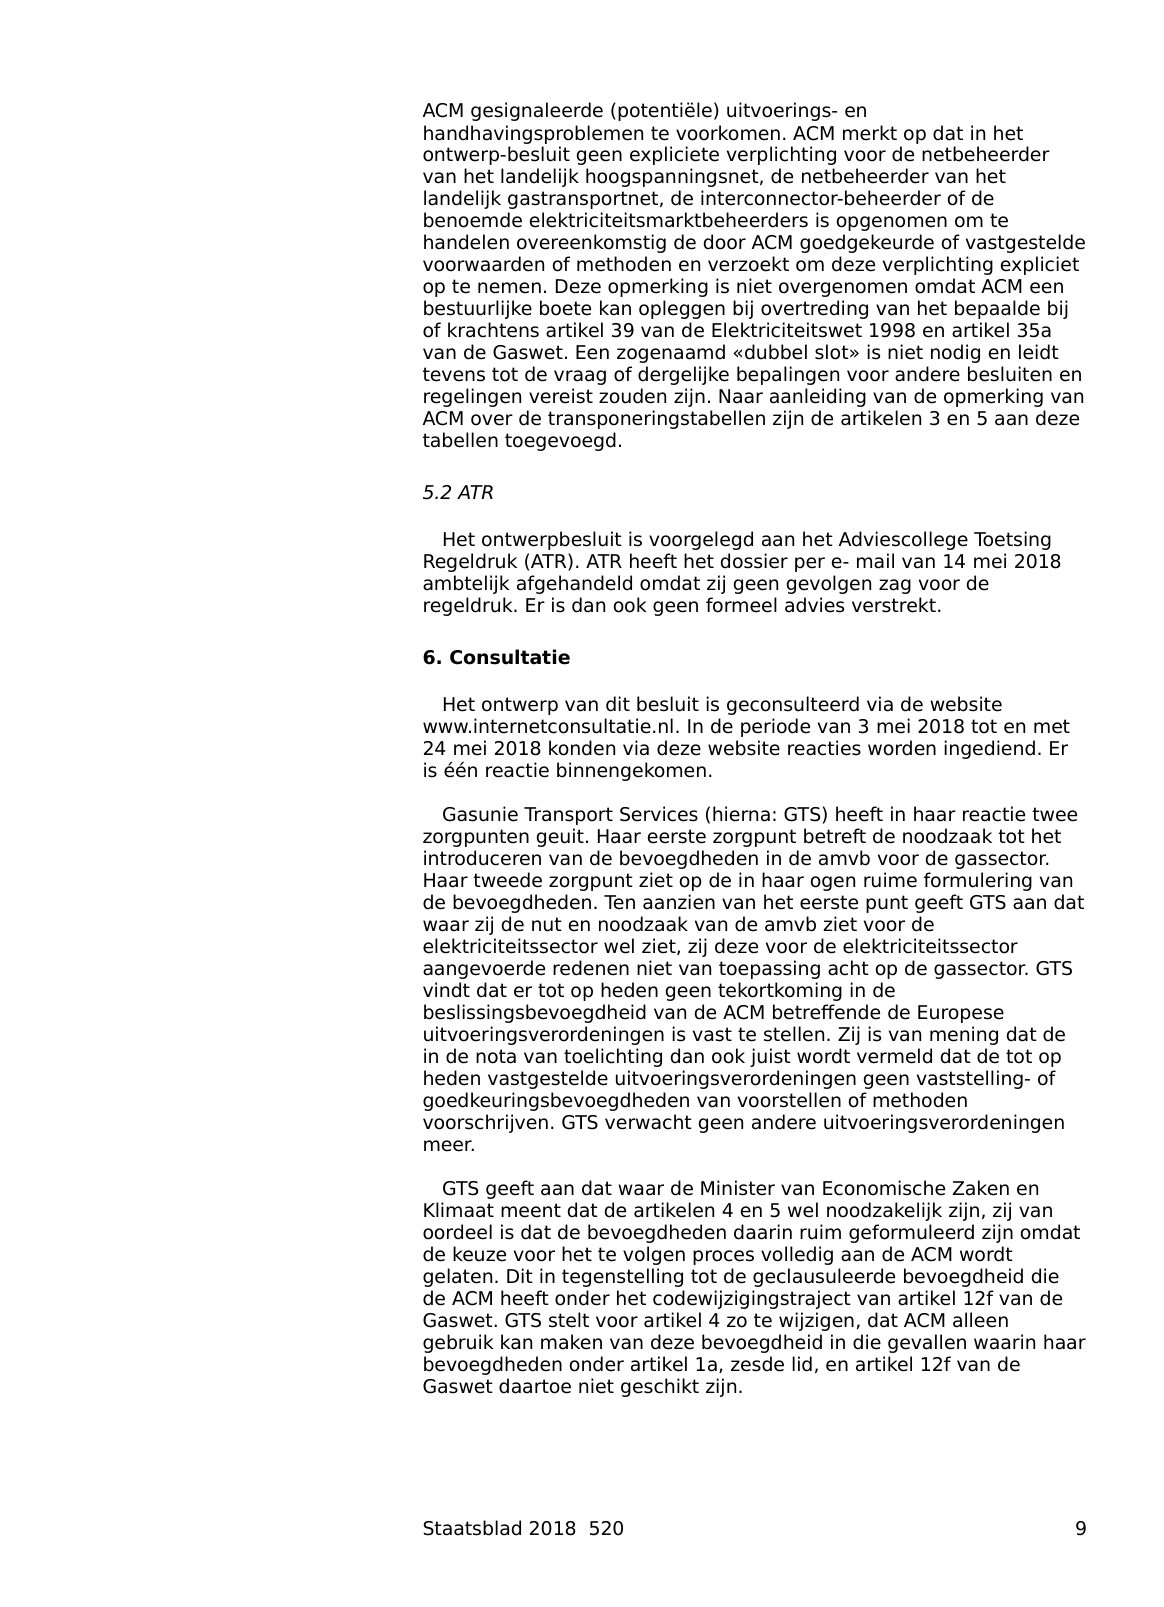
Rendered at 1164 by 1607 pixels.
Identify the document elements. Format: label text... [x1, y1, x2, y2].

subtitle 6. Consultatie [422, 647, 1087, 669]
text ACM gesignaleerde (potentiële) uitvoerings- en handhavingsproblemen te voorkomen. ACM merkt op dat in het ontwerp-besluit geen expliciete verplichting voor de netbeheerder van het landelijk hoogspanningsnet, de netbeheerder van het landelijk gastransportnet, de interconnector-beheerder of de benoemde elektriciteitsmarktbeheerders is opgenomen om te handelen overeenkomstig de door ACM goedgekeurde of vastgestelde voorwaarden of methoden en verzoekt om deze verplichting expliciet op te nemen. Deze opmerking is niet overgenomen omdat ACM een bestuurlijke boete kan opleggen bij overtreding van het bepaalde bij of krachtens artikel 39 van de Elektriciteitswet 1998 en artikel 35a van de Gaswet. Een zogenaamd «dubbel slot» is niet nodig en leidt tevens tot de vraag of dergelijke bepalingen voor andere besluiten en regelingen vereist zouden zijn. Naar aanleiding van de opmerking van ACM over de transponeringstabellen zijn de artikelen 3 en 5 aan deze tabellen toegevoegd. [422, 100, 1087, 452]
text Het ontwerp van dit besluit is geconsulteerd via de website www.internetconsultatie.nl. In de periode van 3 mei 2018 tot en met 24 mei 2018 konden via deze website reacties worden ingediend. Er is één reactie binnengekomen. [422, 694, 1087, 782]
text GTS geeft aan dat waar de Minister van Economische Zaken en Klimaat meent dat de artikelen 4 en 5 wel noodzakelijk zijn, zij van oordeel is dat de bevoegdheden daarin ruim geformuleerd zijn omdat de keuze voor het te volgen proces volledig aan de ACM wordt gelaten. Dit in tegenstelling tot de geclausuleerde bevoegdheid die de ACM heeft onder het codewijzigingstraject van artikel 12f van de Gaswet. GTS stelt voor artikel 4 zo te wijzigen, dat ACM alleen gebruik kan maken van deze bevoegdheid in die gevallen waarin haar bevoegdheden onder artikel 1a, zesde lid, en artikel 12f van de Gaswet daartoe niet geschikt zijn. [422, 1178, 1087, 1398]
text Gasunie Transport Services (hierna: GTS) heeft in haar reactie twee zorgpunten geuit. Haar eerste zorgpunt betreft de noodzaak tot het introduceren van de bevoegdheden in de amvb voor de gassector. Haar tweede zorgpunt ziet op de in haar ogen ruime formulering van de bevoegdheden. Ten aanzien van het eerste punt geeft GTS aan dat waar zij de nut en noodzaak van de amvb ziet voor de elektriciteitssector wel ziet, zij deze voor de elektriciteitssector aangevoerde redenen niet van toepassing acht op de gassector. GTS vindt dat er tot op heden geen tekortkoming in de beslissingsbevoegdheid van de ACM betreffende de Europese uitvoeringsverordeningen is vast te stellen. Zij is van mening dat de in de nota van toelichting dan ook juist wordt vermeld dat de tot op heden vastgestelde uitvoeringsverordeningen geen vaststelling- of goedkeuringsbevoegdheden van voorstellen of methoden voorschrijven. GTS verwacht geen andere uitvoeringsverordeningen meer. [422, 804, 1087, 1156]
text Het ontwerpbesluit is voorgelegd aan het Adviescollege Toetsing Regeldruk (ATR). ATR heeft het dossier per e- mail van 14 mei 2018 ambtelijk afgehandeld omdat zij geen gevolgen zag voor de regeldruk. Er is dan ook geen formeel advies verstrekt. [422, 529, 1087, 617]
subtitle 5.2 ATR [422, 482, 1087, 504]
